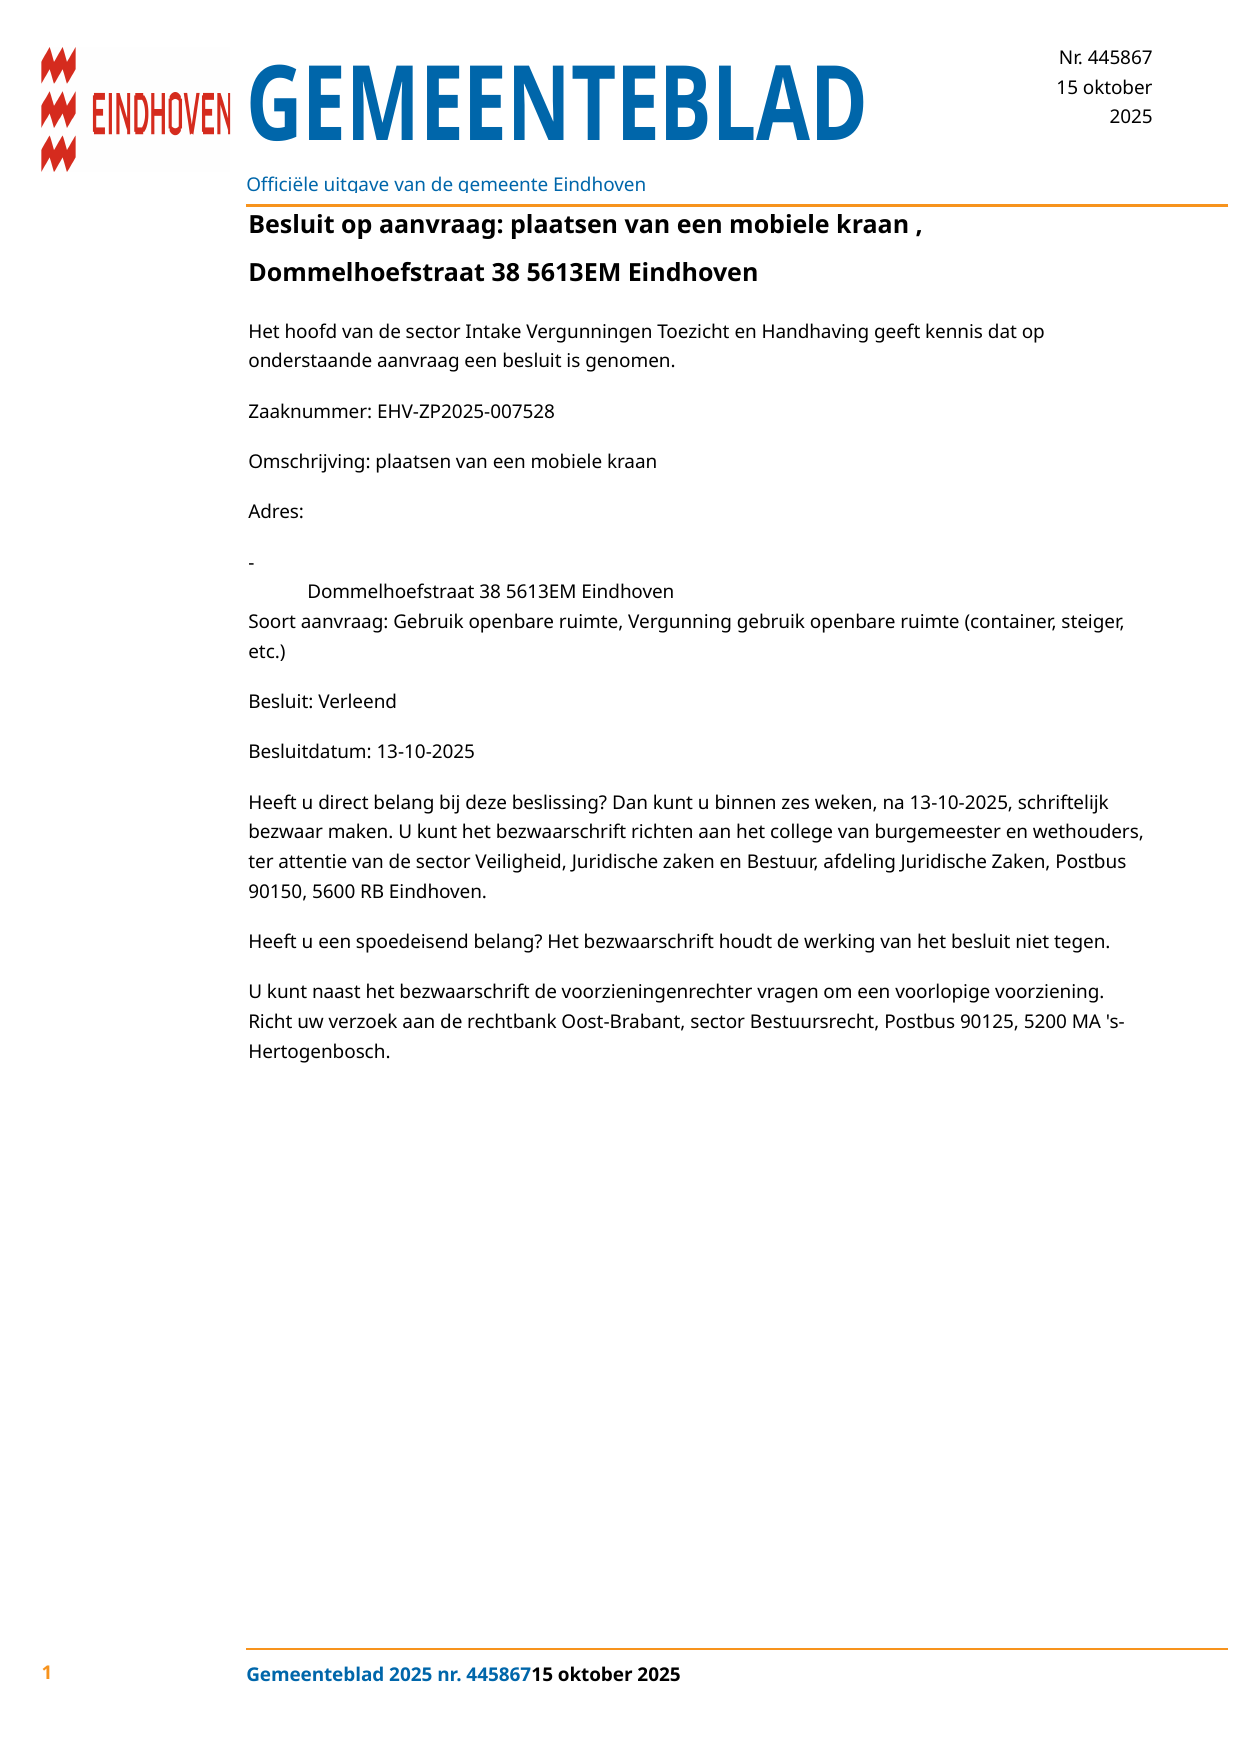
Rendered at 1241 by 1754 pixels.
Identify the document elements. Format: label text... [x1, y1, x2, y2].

text Adres: [248, 499, 1152, 524]
text Heeft u een spoedeisend belang? Het bezwaarschrift houdt de werking van het besluit niet tegen. [248, 928, 1152, 954]
text Het hoofd van de sector Intake Vergunningen Toezicht en Handhaving geeft kennis dat op onderstaande aanvraag een besluit is genomen. [248, 318, 1152, 373]
list Dommelhoefstraat 38 5613EM Eindhoven [248, 579, 1152, 604]
text Heeft u direct belang bij deze beslissing? Dan kunt u binnen zes weken, na 13-10-2025, schriftelijk bezwaar maken. U kunt het bezwaarschrift richten aan het college van burgemeester en wethouders, ter attentie van de sector Veiligheid, Juridische zaken en Bestuur, afdeling Juridische Zaken, Postbus 90150, 5600 RB Eindhoven. [248, 789, 1152, 904]
text Soort aanvraag: Gebruik openbare ruimte, Vergunning gebruik openbare ruimte (container, steiger, etc.) [248, 608, 1152, 664]
text Besluit: Verleend [248, 688, 1152, 714]
text Omschrijving: plaatsen van een mobiele kraan [248, 448, 1152, 474]
text U kunt naast het bezwaarschrift de voorzieningenrechter vragen om een voorlopige voorziening. Richt uw verzoek aan de rechtbank Oost-Brabant, sector Bestuursrecht, Postbus 90125, 5200 MA 's-Hertogenbosch. [248, 979, 1152, 1064]
text Besluit op aanvraag: plaatsen van een mobiele kraan , Dommelhoefstraat 38 5613EM Eindhoven [248, 207, 1152, 288]
text Besluitdatum: 13-10-2025 [248, 739, 1152, 764]
text Zaaknummer: EHV-ZP2025-007528 [248, 398, 1152, 424]
picture [41, 47, 231, 172]
